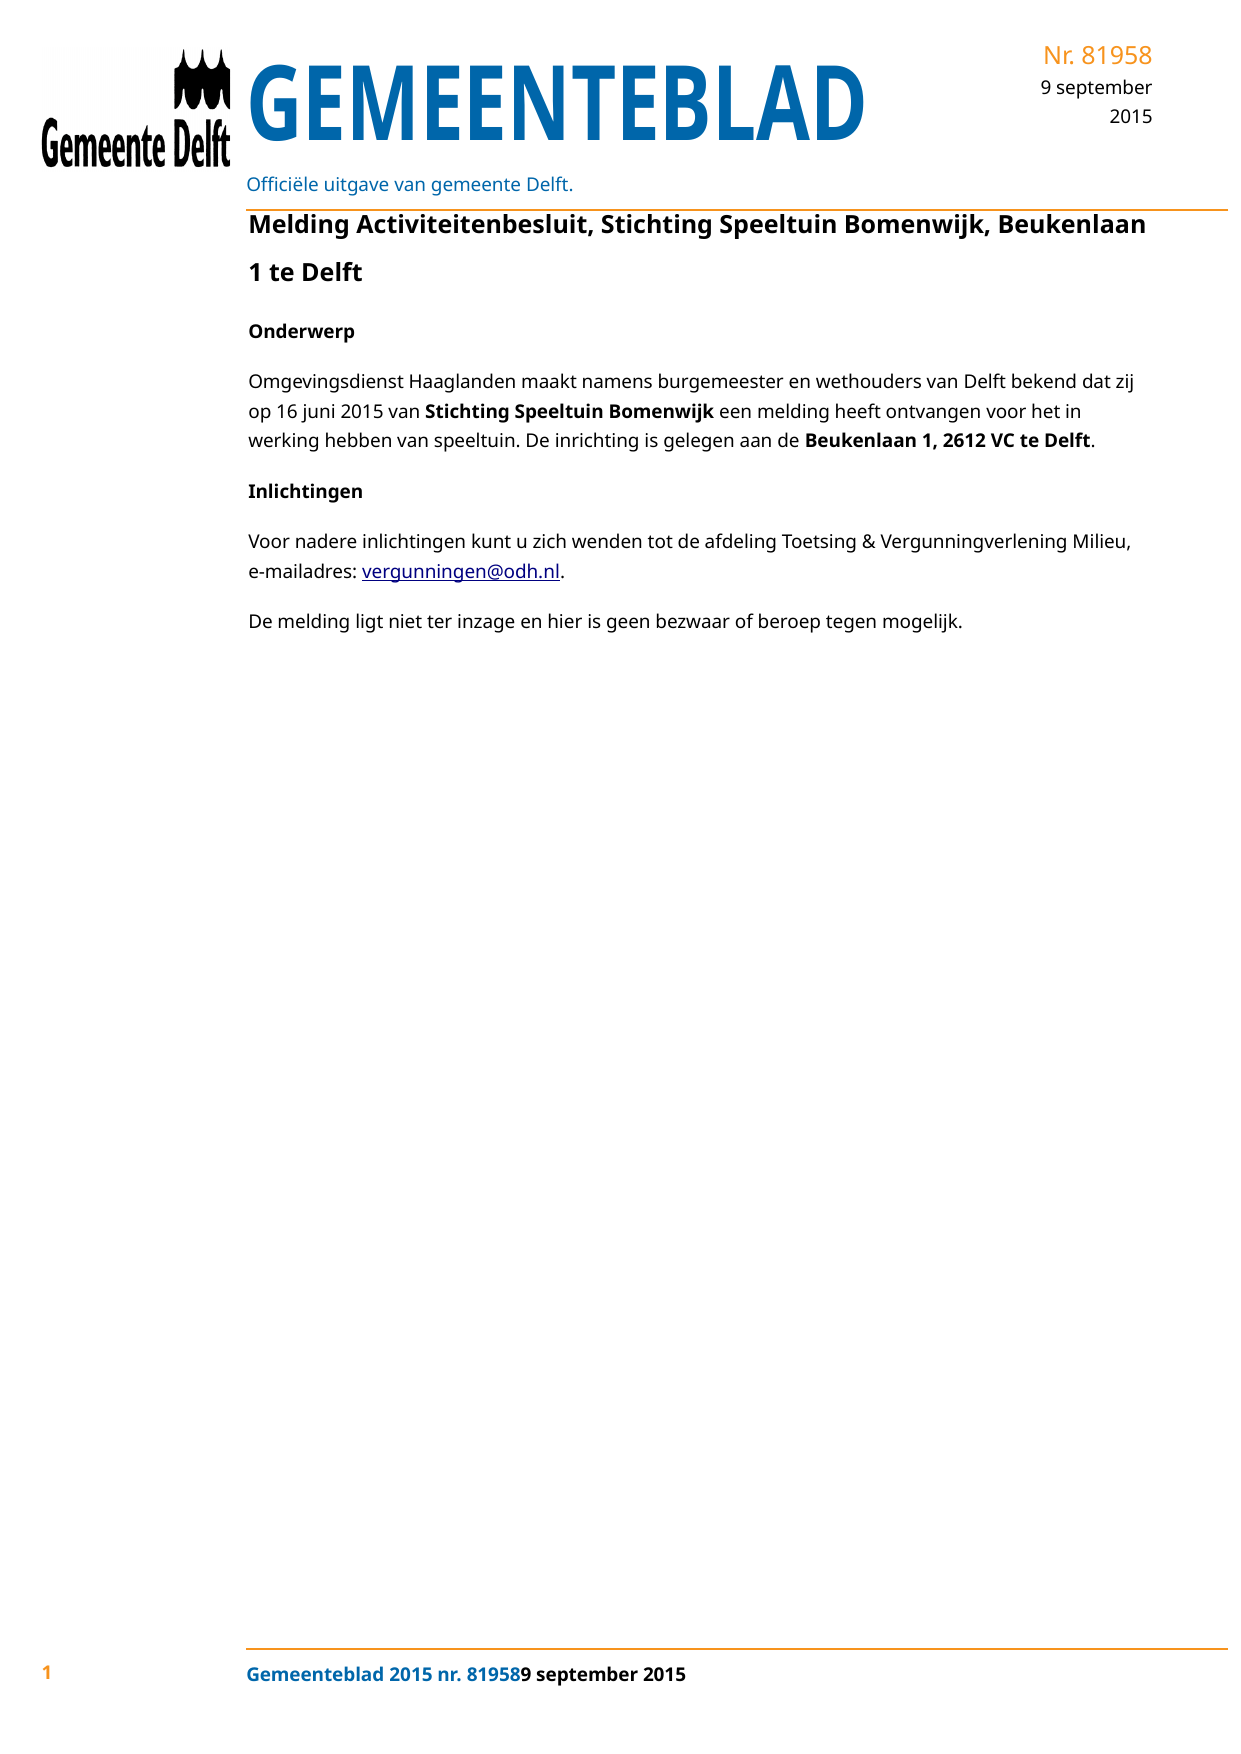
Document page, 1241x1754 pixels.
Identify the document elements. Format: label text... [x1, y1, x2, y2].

picture [41, 47, 231, 172]
text Omgevingsdienst Haaglanden maakt namens burgemeester en wethouders van Delft bekend dat zij op 16 juni 2015 van Stichting Speeltuin Bomenwijk een melding heeft ontvangen voor het in werking hebben van speeltuin. De inrichting is gelegen aan de Beukenlaan 1, 2612 VC te Delft. [248, 368, 1152, 453]
text Voor nadere inlichtingen kunt u zich wenden tot de afdeling Toetsing & Vergunningverlening Milieu, e-mailadres: vergunningen@odh.nl. [248, 528, 1152, 584]
text Onderwerp [248, 318, 1152, 344]
text Melding Activiteitenbesluit, Stichting Speeltuin Bomenwijk, Beukenlaan 1 te Delft [248, 211, 1152, 288]
text De melding ligt niet ter inzage en hier is geen bezwaar of beroep tegen mogelijk. [248, 608, 1152, 634]
text Inlichtingen [248, 478, 1152, 504]
